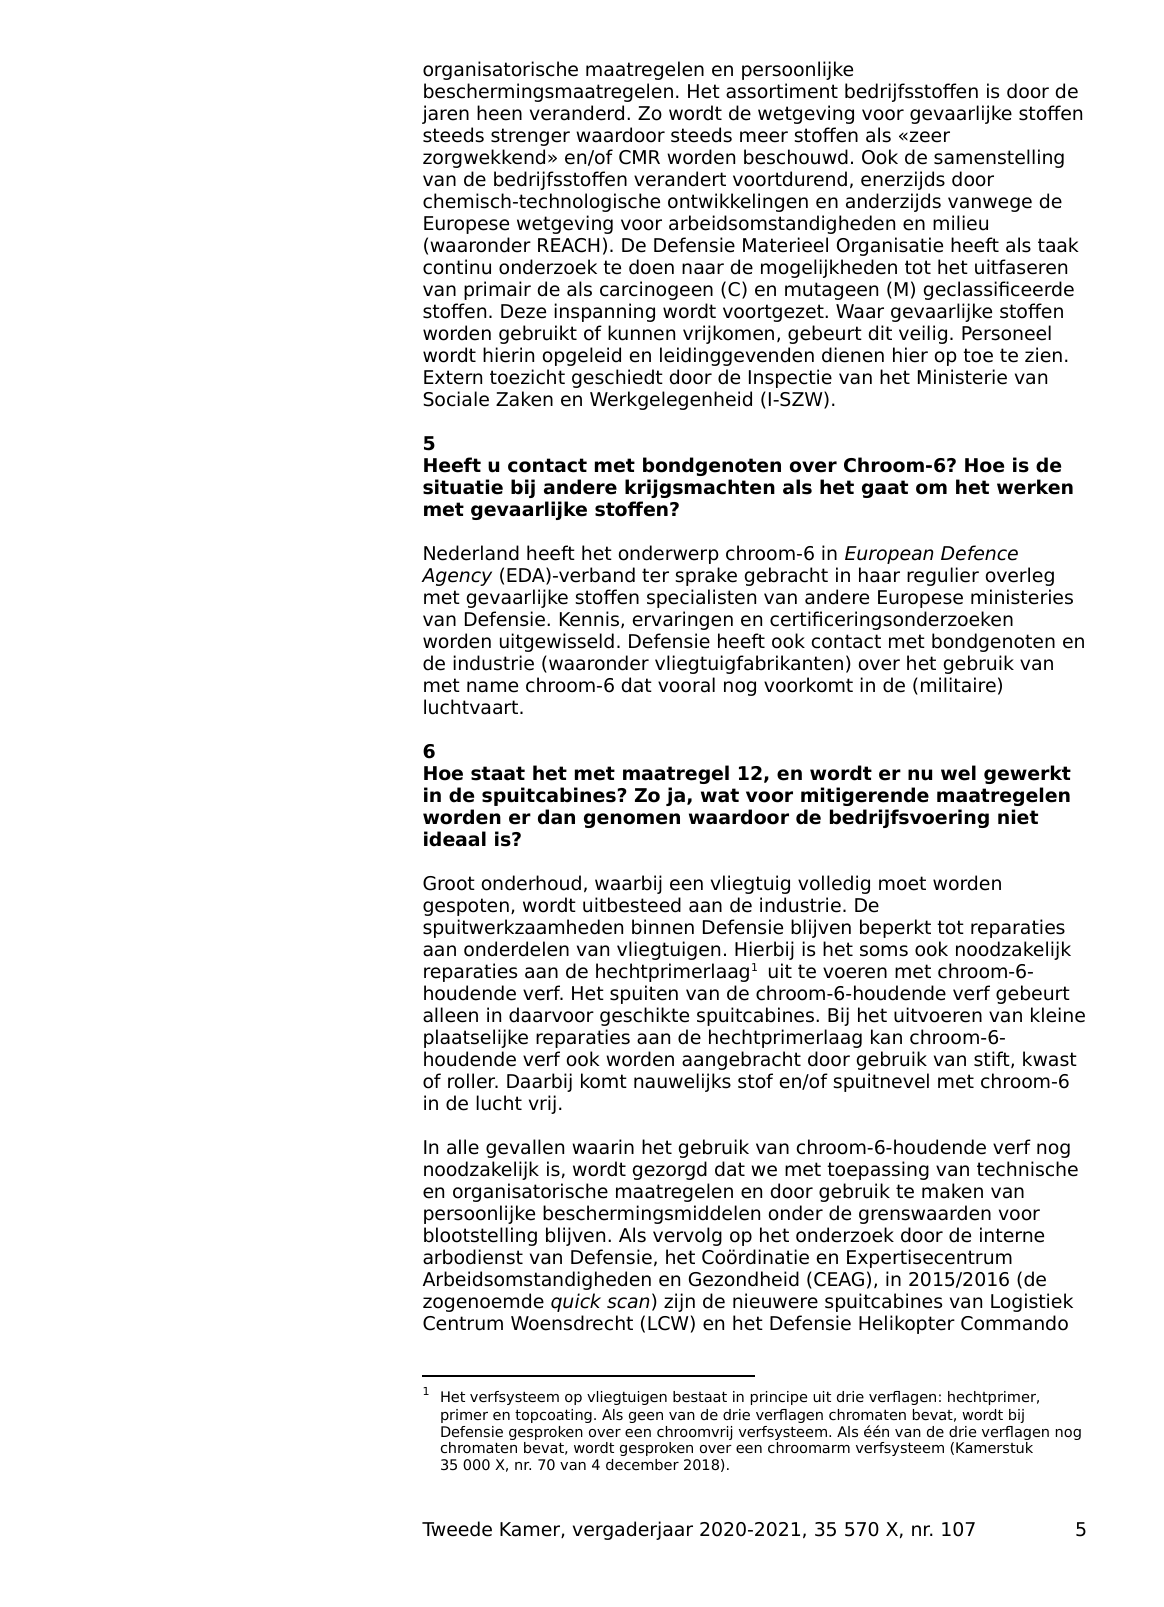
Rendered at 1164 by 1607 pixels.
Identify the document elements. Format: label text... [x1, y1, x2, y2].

text Het verfsysteem op vliegtuigen bestaat in principe uit drie verflagen: hechtprimer, primer en topcoating. Als geen van de drie verflagen chromaten bevat, wordt bij Defensie gesproken over een chroomvrij verfsysteem. Als één van de drie verflagen nog chromaten bevat, wordt gesproken over een chroomarm verfsysteem (Kamerstuk 35 000 X, nr. 70 van 4 december 2018). [422, 1385, 1087, 1474]
text Hoe staat het met maatregel 12, en wordt er nu wel gewerkt in de spuitcabines? Zo ja, wat voor mitigerende maatregelen worden er dan genomen waardoor de bedrijfsvoering niet ideaal is? [422, 763, 1087, 851]
text 6 [422, 741, 1087, 763]
text Nederland heeft het onderwerp chroom-6 in European Defence Agency (EDA)-verband ter sprake gebracht in haar regulier overleg met gevaarlijke stoffen specialisten van andere Europese ministeries van Defensie. Kennis, ervaringen en certificeringsonderzoeken worden uitgewisseld. Defensie heeft ook contact met bondgenoten en de industrie (waaronder vliegtuigfabrikanten) over het gebruik van met name chroom-6 dat vooral nog voorkomt in de (militaire) luchtvaart. [422, 543, 1087, 719]
text 5 [422, 433, 1087, 455]
text Groot onderhoud, waarbij een vliegtuig volledig moet worden gespoten, wordt uitbesteed aan de industrie. De spuitwerkzaamheden binnen Defensie blijven beperkt tot reparaties aan onderdelen van vliegtuigen. Hierbij is het soms ook noodzakelijk reparaties aan de hechtprimerlaag uit te voeren met chroom-6-houdende verf. Het spuiten van de chroom-6-houdende verf gebeurt alleen in daarvoor geschikte spuitcabines. Bij het uitvoeren van kleine plaatselijke reparaties aan de hechtprimerlaag kan chroom-6-houdende verf ook worden aangebracht door gebruik van stift, kwast of roller. Daarbij komt nauwelijks stof en/of spuitnevel met chroom-6 in de lucht vrij. [422, 873, 1087, 1115]
text Heeft u contact met bondgenoten over Chroom-6? Hoe is de situatie bij andere krijgsmachten als het gaat om het werken met gevaarlijke stoffen? [422, 455, 1087, 521]
text In alle gevallen waarin het gebruik van chroom-6-houdende verf nog noodzakelijk is, wordt gezorgd dat we met toepassing van technische en organisatorische maatregelen en door gebruik te maken van persoonlijke beschermingsmiddelen onder de grenswaarden voor blootstelling blijven. Als vervolg op het onderzoek door de interne arbodienst van Defensie, het Coördinatie en Expertisecentrum Arbeidsomstandigheden en Gezondheid (CEAG), in 2015/2016 (de zogenoemde quick scan) zijn de nieuwere spuitcabines van Logistiek Centrum Woensdrecht (LCW) en het Defensie Helikopter Commando [422, 1137, 1087, 1335]
text organisatorische maatregelen en persoonlijke beschermingsmaatregelen. Het assortiment bedrijfsstoffen is door de jaren heen veranderd. Zo wordt de wetgeving voor gevaarlijke stoffen steeds strenger waardoor steeds meer stoffen als «zeer zorgwekkend» en/of CMR worden beschouwd. Ook de samenstelling van de bedrijfsstoffen verandert voortdurend, enerzijds door chemisch-technologische ontwikkelingen en anderzijds vanwege de Europese wetgeving voor arbeidsomstandigheden en milieu (waaronder REACH). De Defensie Materieel Organisatie heeft als taak continu onderzoek te doen naar de mogelijkheden tot het uitfaseren van primair de als carcinogeen (C) en mutageen (M) geclassificeerde stoffen. Deze inspanning wordt voortgezet. Waar gevaarlijke stoffen worden gebruikt of kunnen vrijkomen, gebeurt dit veilig. Personeel wordt hierin opgeleid en leidinggevenden dienen hier op toe te zien. Extern toezicht geschiedt door de Inspectie van het Ministerie van Sociale Zaken en Werkgelegenheid (I-SZW). [422, 59, 1087, 411]
